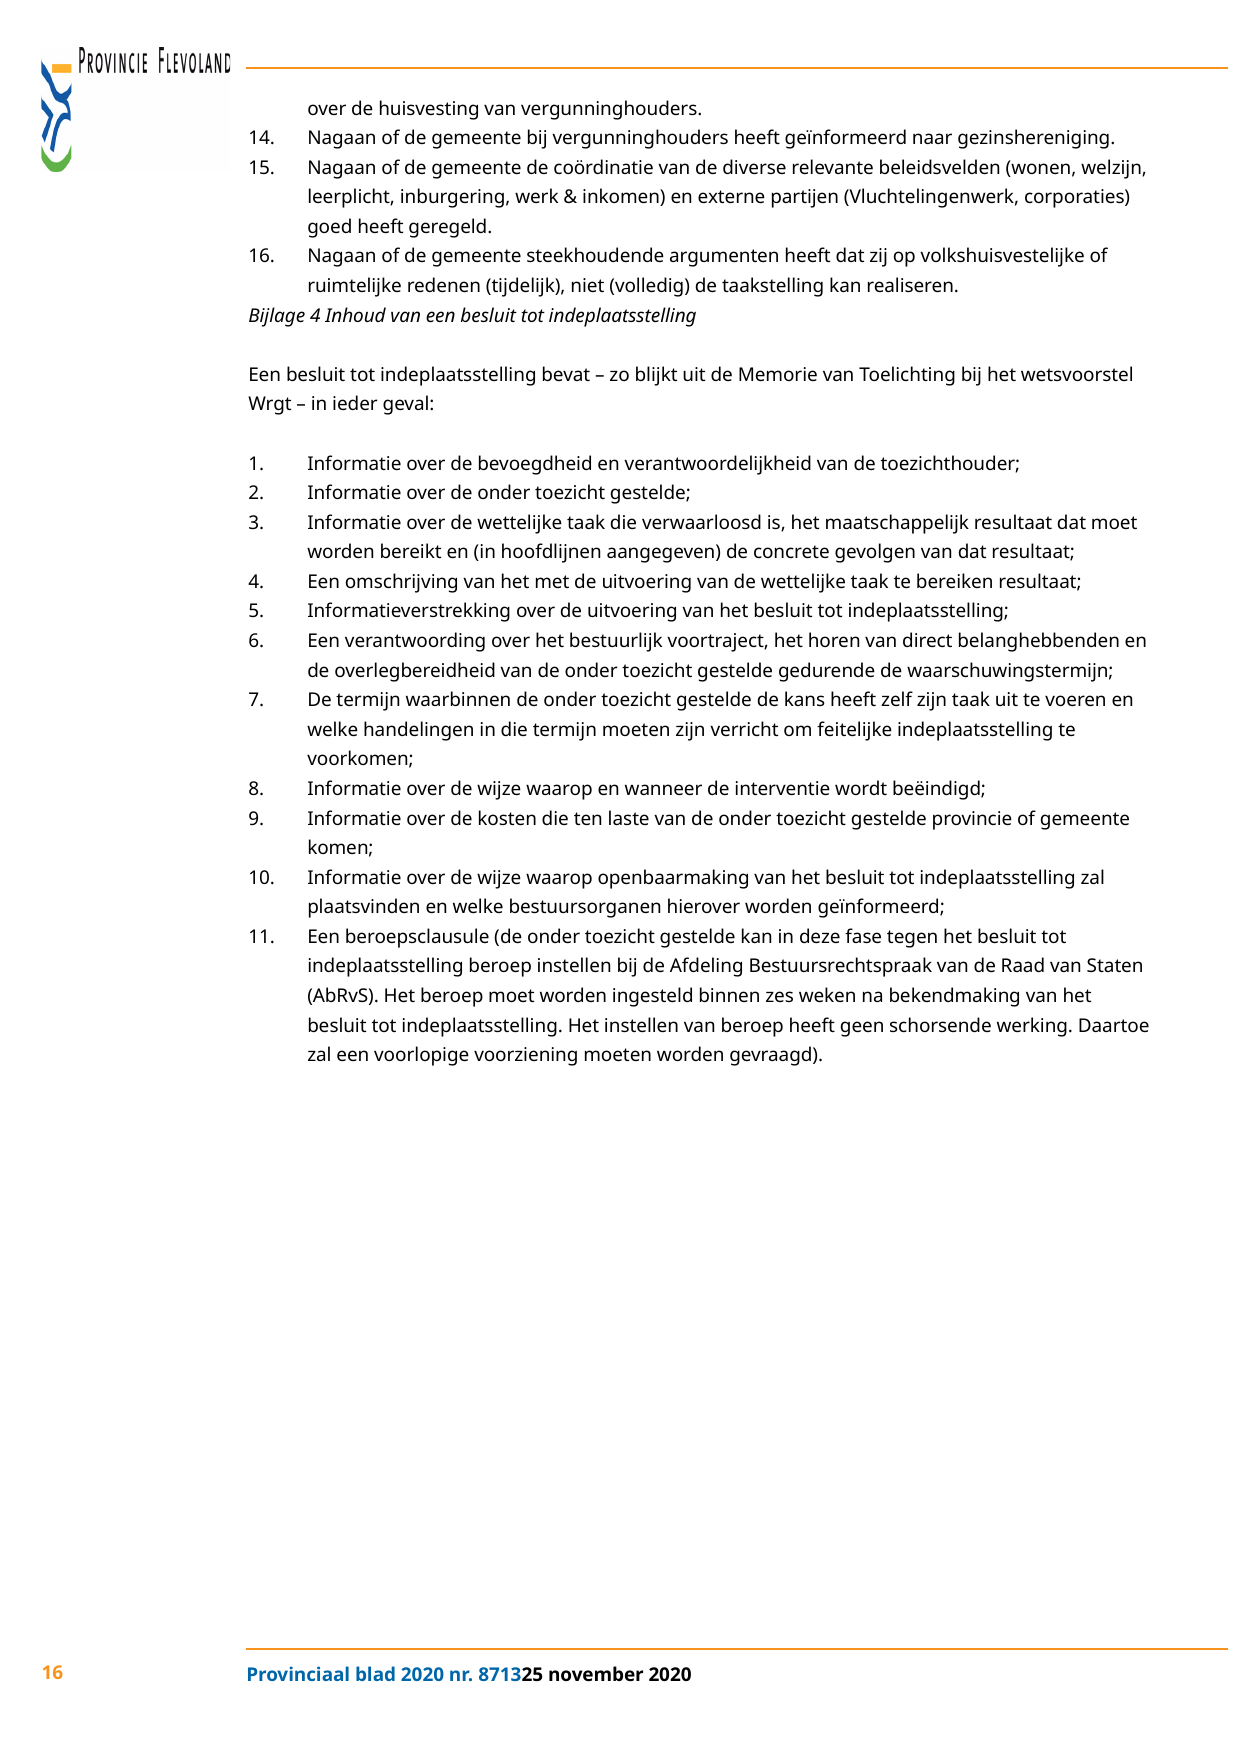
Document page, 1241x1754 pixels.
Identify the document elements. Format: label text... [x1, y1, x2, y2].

text Een besluit tot indeplaatsstelling bevat – zo blijkt uit de Memorie van Toelichting bij het wetsvoorstel Wrgt – in ieder geval: [248, 361, 1152, 416]
list Informatie over de kosten die ten laste van de onder toezicht gestelde provincie of gemeente komen; [248, 805, 1152, 860]
list Informatie over de bevoegdheid en verantwoordelijkheid van de toezichthouder; [248, 450, 1152, 476]
list Informatieverstrekking over de uitvoering van het besluit tot indeplaatsstelling; [248, 598, 1152, 623]
list De termijn waarbinnen de onder toezicht gestelde de kans heeft zelf zijn taak uit te voeren en welke handelingen in die termijn moeten zijn verricht om feitelijke indeplaatsstelling te voorkomen; [248, 686, 1152, 771]
list Informatie over de wijze waarop openbaarmaking van het besluit tot indeplaatsstelling zal plaatsvinden en welke bestuursorganen hierover worden geïnformeerd; [248, 864, 1152, 919]
list Nagaan of de gemeente bij vergunninghouders heeft geïnformeerd naar gezinshereniging. [248, 124, 1152, 150]
list Nagaan of de gemeente steekhoudende argumenten heeft dat zij op volkshuisvestelijke of ruimtelijke redenen (tijdelijk), niet (volledig) de taakstelling kan realiseren. [248, 243, 1152, 298]
text Bijlage 4 Inhoud van een besluit tot indeplaatsstelling [248, 302, 1152, 328]
list Informatie over de wijze waarop en wanneer de interventie wordt beëindigd; [248, 775, 1152, 801]
list over de huisvesting van vergunninghouders. [248, 95, 1152, 121]
list Een verantwoording over het bestuurlijk voortraject, het horen van direct belanghebbenden en de overlegbereidheid van de onder toezicht gestelde gedurende de waarschuwingstermijn; [248, 627, 1152, 683]
picture [41, 47, 231, 172]
list Informatie over de onder toezicht gestelde; [248, 479, 1152, 505]
list Nagaan of de gemeente de coördinatie van de diverse relevante beleidsvelden (wonen, welzijn, leerplicht, inburgering, werk & inkomen) en externe partijen (Vluchtelingenwerk, corporaties) goed heeft geregeld. [248, 154, 1152, 239]
list Informatie over de wettelijke taak die verwaarloosd is, het maatschappelijk resultaat dat moet worden bereikt en (in hoofdlijnen aangegeven) de concrete gevolgen van dat resultaat; [248, 509, 1152, 564]
list Een omschrijving van het met de uitvoering van de wettelijke taak te bereiken resultaat; [248, 568, 1152, 594]
list Een beroepsclausule (de onder toezicht gestelde kan in deze fase tegen het besluit tot indeplaatsstelling beroep instellen bij de Afdeling Bestuursrechtspraak van de Raad van Staten (AbRvS). Het beroep moet worden ingesteld binnen zes weken na bekendmaking van het besluit tot indeplaatsstelling. Het instellen van beroep heeft geen schorsende werking. Daartoe zal een voorlopige voorziening moeten worden gevraagd). [248, 923, 1152, 1067]
